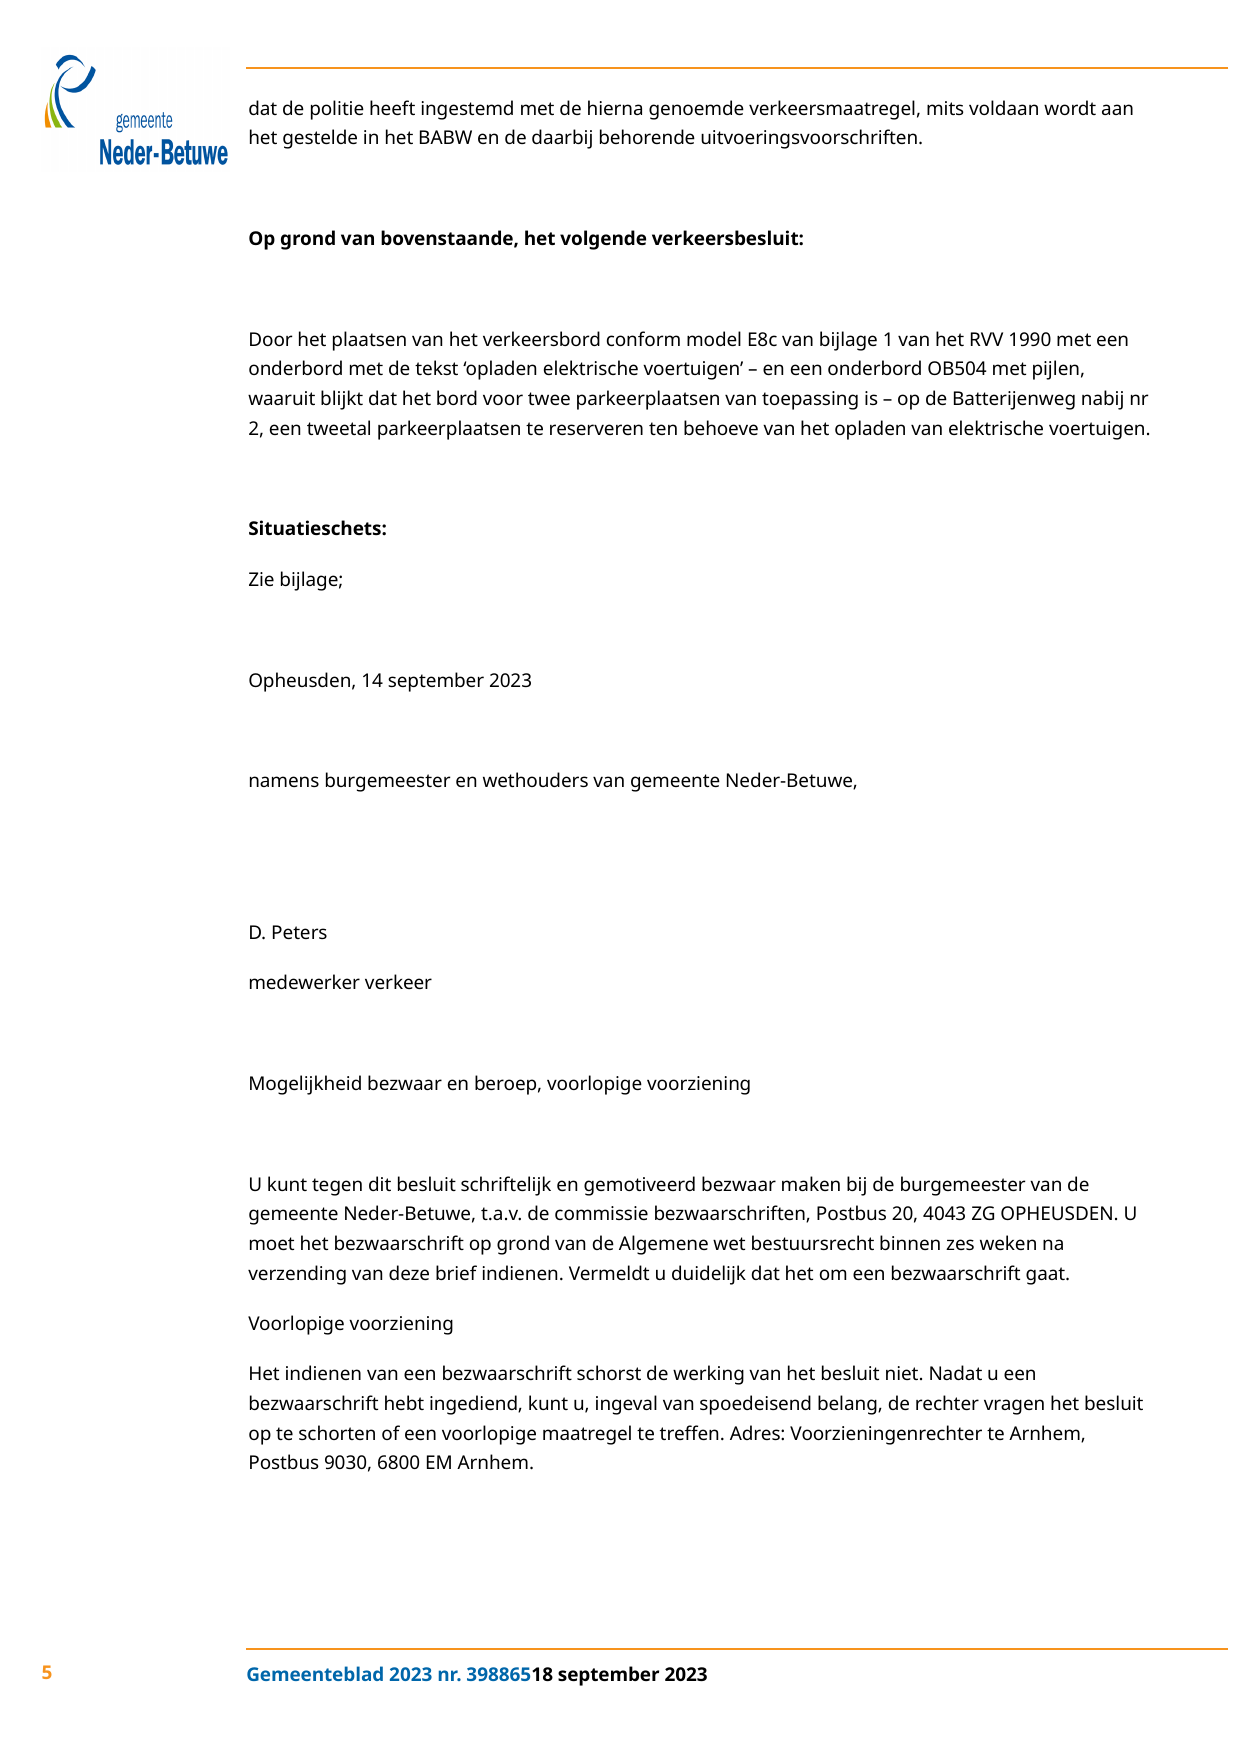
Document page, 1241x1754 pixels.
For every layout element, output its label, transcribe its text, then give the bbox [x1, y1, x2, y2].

text namens burgemeester en wethouders van gemeente Neder-Betuwe, [248, 768, 1152, 793]
text Voorlopige voorziening [248, 1310, 1152, 1336]
text U kunt tegen dit besluit schriftelijk en gemotiveerd bezwaar maken bij de burgemeester van de gemeente Neder-Betuwe, t.a.v. de commissie bezwaarschriften, Postbus 20, 4043 ZG OPHEUSDEN. U moet het bezwaarschrift op grond van de Algemene wet bestuursrecht binnen zes weken na verzending van deze brief indienen. Vermeldt u duidelijk dat het om een bezwaarschrift gaat. [248, 1171, 1152, 1286]
text Situatieschets: [248, 516, 1152, 541]
text Mogelijkheid bezwaar en beroep, voorlopige voorziening [248, 1070, 1152, 1096]
text medewerker verkeer [248, 969, 1152, 995]
text Op grond van bovenstaande, het volgende verkeersbesluit: [248, 225, 1152, 251]
text Opheusden, 14 september 2023 [248, 667, 1152, 693]
picture [41, 47, 231, 172]
text dat de politie heeft ingestemd met de hierna genoemde verkeersmaatregel, mits voldaan wordt aan het gestelde in het BABW en de daarbij behorende uitvoeringsvoorschriften. [248, 95, 1152, 150]
text D. Peters [248, 919, 1152, 945]
text Het indienen van een bezwaarschrift schorst de werking van het besluit niet. Nadat u een bezwaarschrift hebt ingediend, kunt u, ingeval van spoedeisend belang, de rechter vragen het besluit op te schorten of een voorlopige maatregel te treffen. Adres: Voorzieningenrechter te Arnhem, Postbus 9030, 6800 EM Arnhem. [248, 1361, 1152, 1475]
text Door het plaatsen van het verkeersbord conform model E8c van bijlage 1 van het RVV 1990 met een onderbord met de tekst ‘opladen elektrische voertuigen’ – en een onderbord OB504 met pijlen, waaruit blijkt dat het bord voor twee parkeerplaatsen van toepassing is – op de Batterijenweg nabij nr 2, een tweetal parkeerplaatsen te reserveren ten behoeve van het opladen van elektrische voertuigen. [248, 326, 1152, 441]
text Zie bijlage; [248, 566, 1152, 592]
